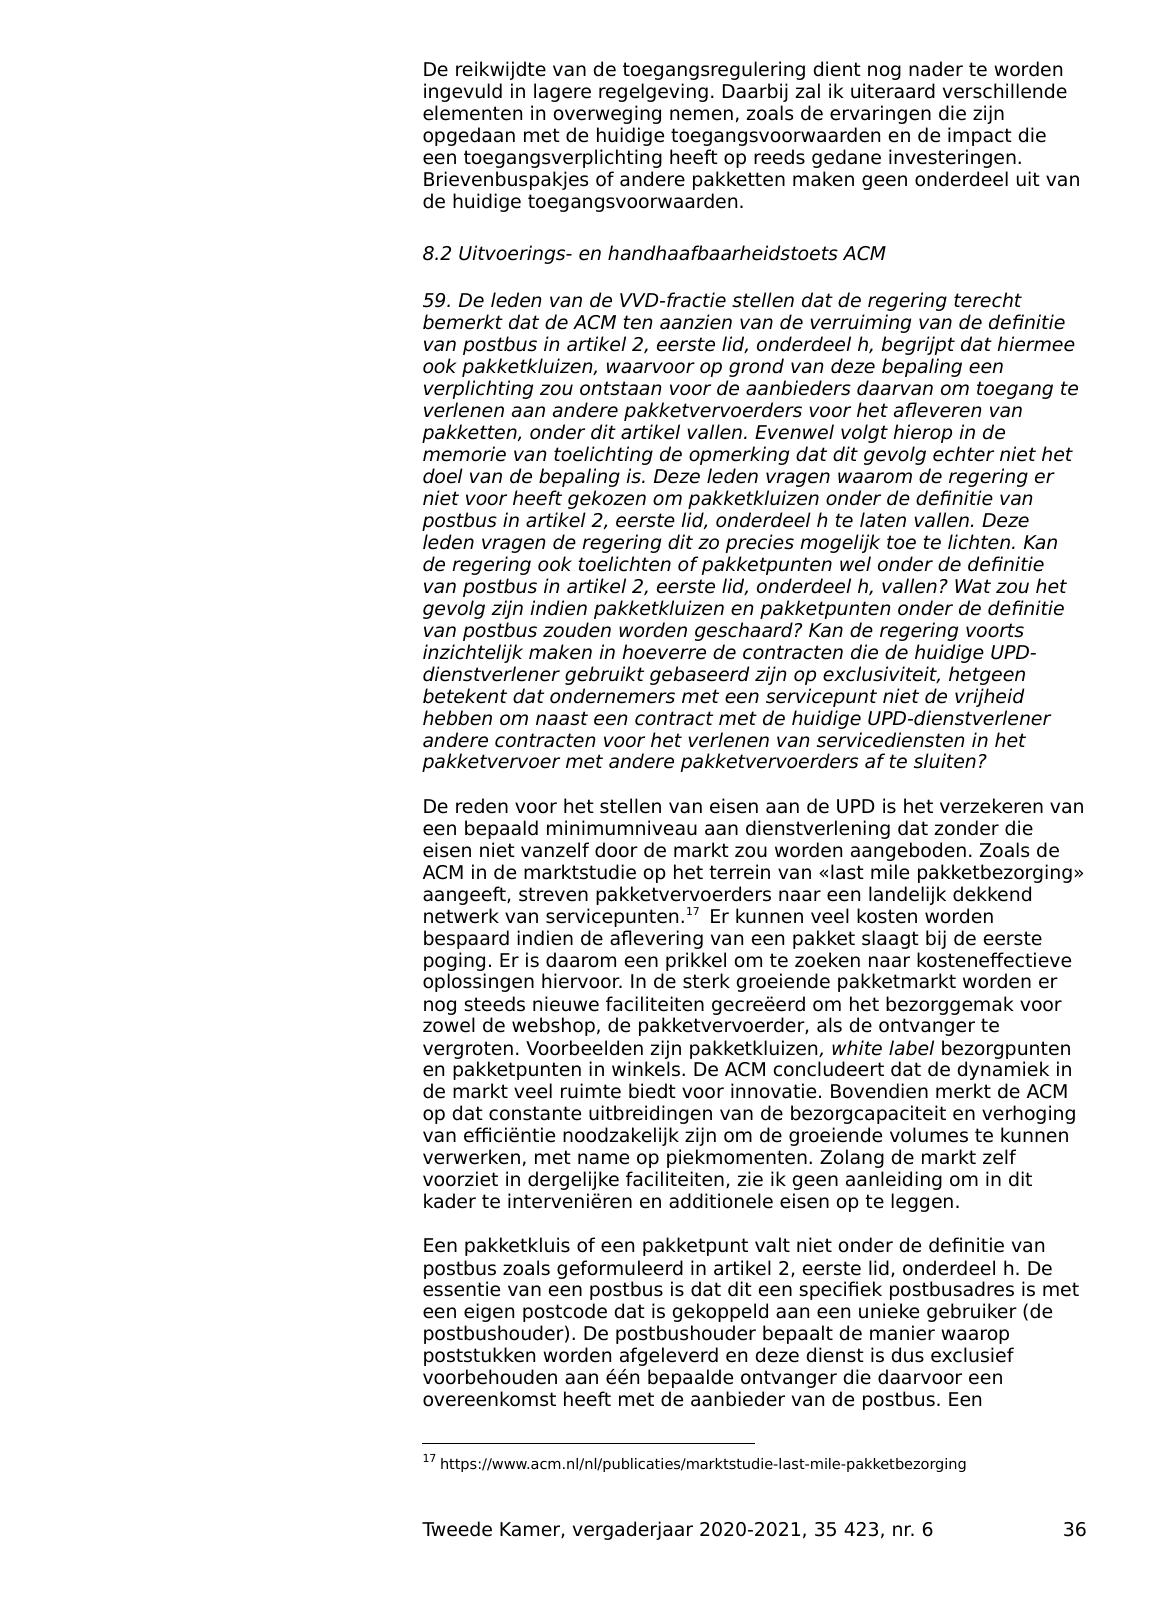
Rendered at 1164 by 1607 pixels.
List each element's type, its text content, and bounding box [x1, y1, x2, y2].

subtitle 8.2 Uitvoerings- en handhaafbaarheidstoets ACM [422, 243, 1087, 265]
text De reden voor het stellen van eisen aan de UPD is het verzekeren van een bepaald minimumniveau aan dienstverlening dat zonder die eisen niet vanzelf door de markt zou worden aangeboden. Zoals de ACM in de marktstudie op het terrein van «last mile pakketbezorging» aangeeft, streven pakketvervoerders naar een landelijk dekkend netwerk van servicepunten. Er kunnen veel kosten worden bespaard indien de aflevering van een pakket slaagt bij de eerste poging. Er is daarom een prikkel om te zoeken naar kosteneffectieve oplossingen hiervoor. In de sterk groeiende pakketmarkt worden er nog steeds nieuwe faciliteiten gecreëerd om het bezorggemak voor zowel de webshop, de pakketvervoerder, als de ontvanger te vergroten. Voorbeelden zijn pakketkluizen, white label bezorgpunten en pakketpunten in winkels. De ACM concludeert dat de dynamiek in de markt veel ruimte biedt voor innovatie. Bovendien merkt de ACM op dat constante uitbreidingen van de bezorgcapaciteit en verhoging van efficiëntie noodzakelijk zijn om de groeiende volumes te kunnen verwerken, met name op piekmomenten. Zolang de markt zelf voorziet in dergelijke faciliteiten, zie ik geen aanleiding om in dit kader te interveniëren en additionele eisen op te leggen. [422, 796, 1087, 1213]
text Een pakketkluis of een pakketpunt valt niet onder de definitie van postbus zoals geformuleerd in artikel 2, eerste lid, onderdeel h. De essentie van een postbus is dat dit een specifiek postbusadres is met een eigen postcode dat is gekoppeld aan een unieke gebruiker (de postbushouder). De postbushouder bepaalt de manier waarop poststukken worden afgeleverd en deze dienst is dus exclusief voorbehouden aan één bepaalde ontvanger die daarvoor een overeenkomst heeft met de aanbieder van de postbus. Een [422, 1235, 1087, 1411]
text https://www.acm.nl/nl/publicaties/marktstudie-last-mile-pakketbezorging [422, 1452, 1087, 1474]
text De reikwijdte van de toegangsregulering dient nog nader te worden ingevuld in lagere regelgeving. Daarbij zal ik uiteraard verschillende elementen in overweging nemen, zoals de ervaringen die zijn opgedaan met de huidige toegangsvoorwaarden en de impact die een toegangsverplichting heeft op reeds gedane investeringen. Brievenbuspakjes of andere pakketten maken geen onderdeel uit van de huidige toegangsvoorwaarden. [422, 59, 1087, 213]
text 59. De leden van de VVD-fractie stellen dat de regering terecht bemerkt dat de ACM ten aanzien van de verruiming van de definitie van postbus in artikel 2, eerste lid, onderdeel h, begrijpt dat hiermee ook pakketkluizen, waarvoor op grond van deze bepaling een verplichting zou ontstaan voor de aanbieders daarvan om toegang te verlenen aan andere pakketvervoerders voor het afleveren van pakketten, onder dit artikel vallen. Evenwel volgt hierop in de memorie van toelichting de opmerking dat dit gevolg echter niet het doel van de bepaling is. Deze leden vragen waarom de regering er niet voor heeft gekozen om pakketkluizen onder de definitie van postbus in artikel 2, eerste lid, onderdeel h te laten vallen. Deze leden vragen de regering dit zo precies mogelijk toe te lichten. Kan de regering ook toelichten of pakketpunten wel onder de definitie van postbus in artikel 2, eerste lid, onderdeel h, vallen? Wat zou het gevolg zijn indien pakketkluizen en pakketpunten onder de definitie van postbus zouden worden geschaard? Kan de regering voorts inzichtelijk maken in hoeverre de contracten die de huidige UPD-dienstverlener gebruikt gebaseerd zijn op exclusiviteit, hetgeen betekent dat ondernemers met een servicepunt niet de vrijheid hebben om naast een contract met de huidige UPD-dienstverlener andere contracten voor het verlenen van servicediensten in het pakketvervoer met andere pakketvervoerders af te sluiten? [422, 290, 1087, 773]
